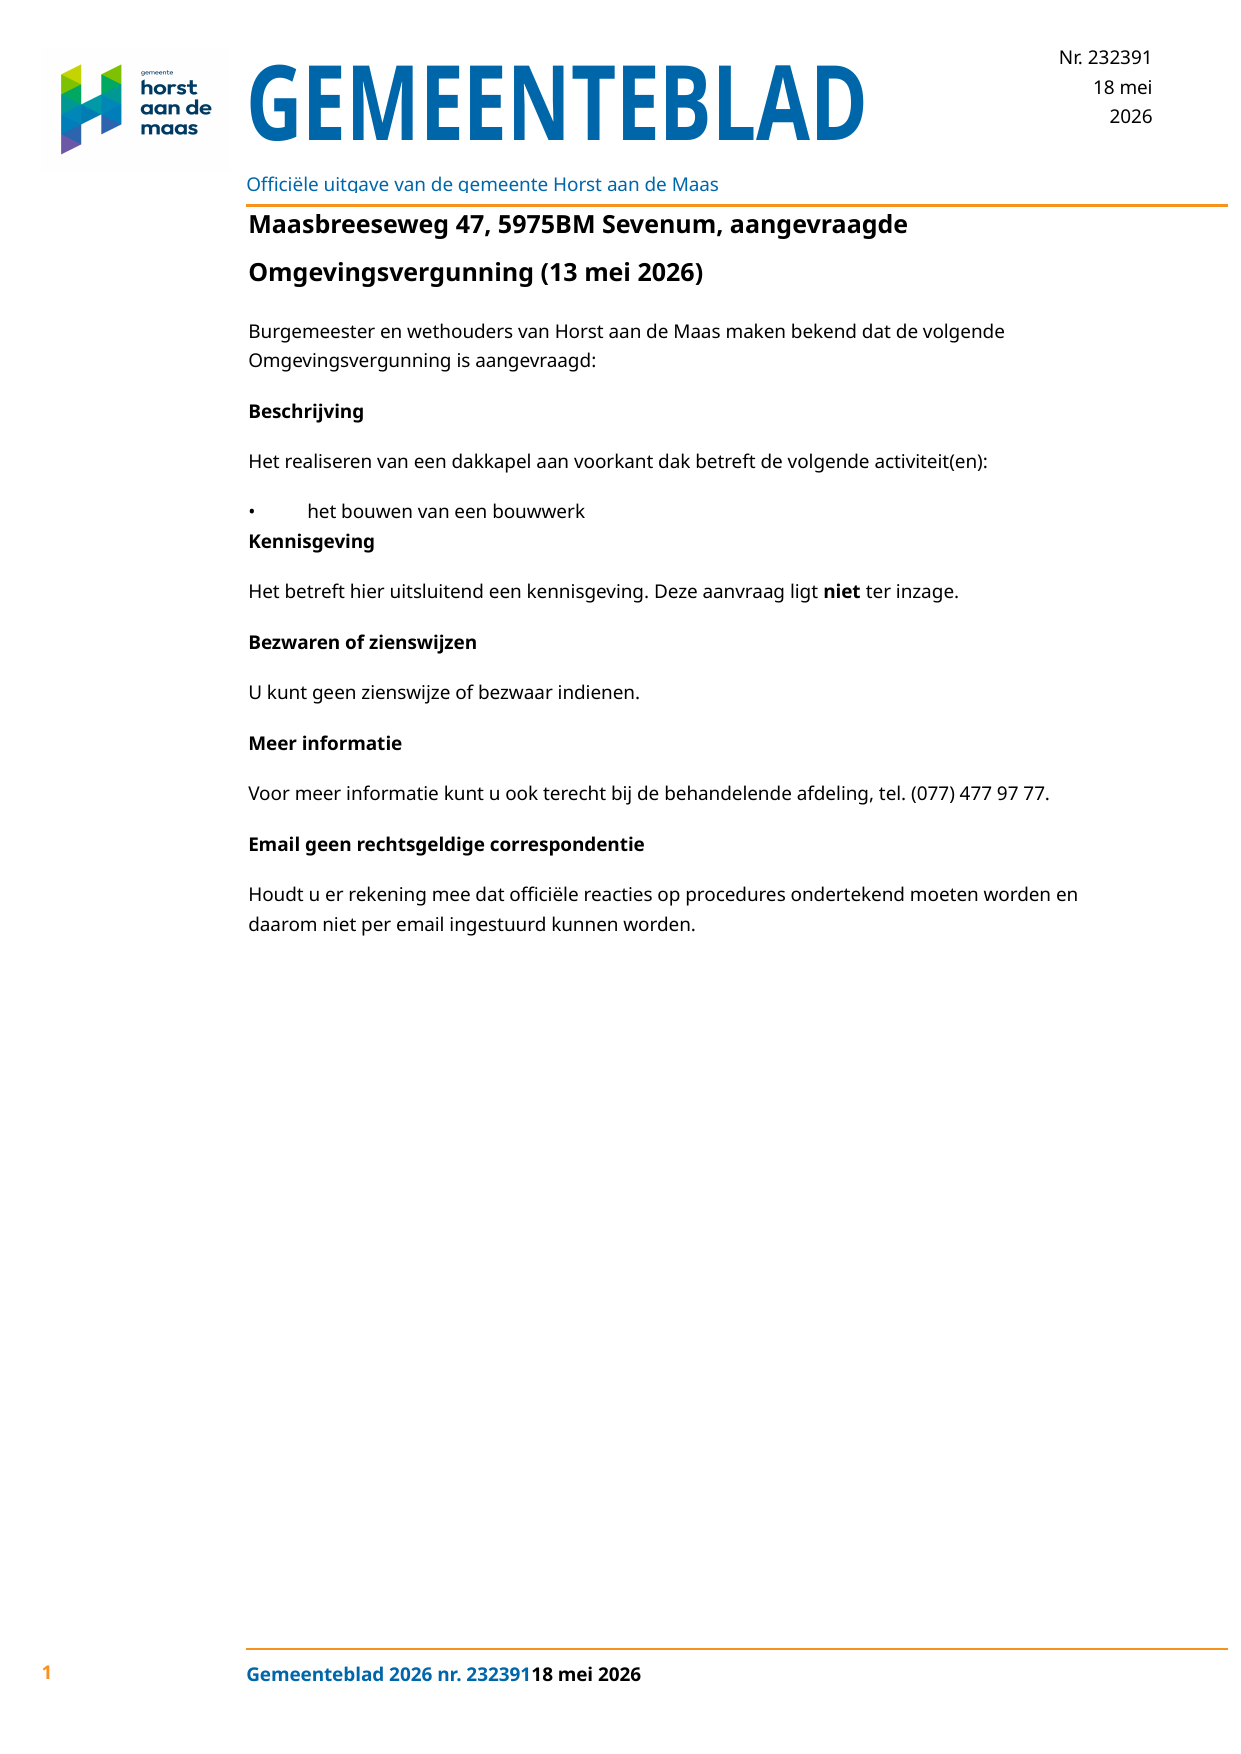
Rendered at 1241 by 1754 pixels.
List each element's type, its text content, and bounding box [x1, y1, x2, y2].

text Beschrijving [248, 398, 1152, 424]
text Voor meer informatie kunt u ook terecht bij de behandelende afdeling, tel. (077) 477 97 77. [248, 780, 1152, 806]
picture [41, 47, 231, 172]
text Het betreft hier uitsluitend een kennisgeving. Deze aanvraag ligt niet ter inzage. [248, 579, 1152, 604]
text Kennisgeving [248, 528, 1152, 554]
text U kunt geen zienswijze of bezwaar indienen. [248, 679, 1152, 705]
text Meer informatie [248, 730, 1152, 756]
text Maasbreeseweg 47, 5975BM Sevenum, aangevraagde Omgevingsvergunning (13 mei 2026) [248, 207, 1152, 288]
text Email geen rechtsgeldige correspondentie [248, 831, 1152, 857]
text Burgemeester en wethouders van Horst aan de Maas maken bekend dat de volgende Omgevingsvergunning is aangevraagd: [248, 318, 1152, 373]
text Bezwaren of zienswijzen [248, 629, 1152, 655]
text Houdt u er rekening mee dat officiële reacties op procedures ondertekend moeten worden en daarom niet per email ingestuurd kunnen worden. [248, 881, 1152, 937]
list het bouwen van een bouwwerk [248, 499, 1152, 524]
text Het realiseren van een dakkapel aan voorkant dak betreft de volgende activiteit(en): [248, 448, 1152, 474]
